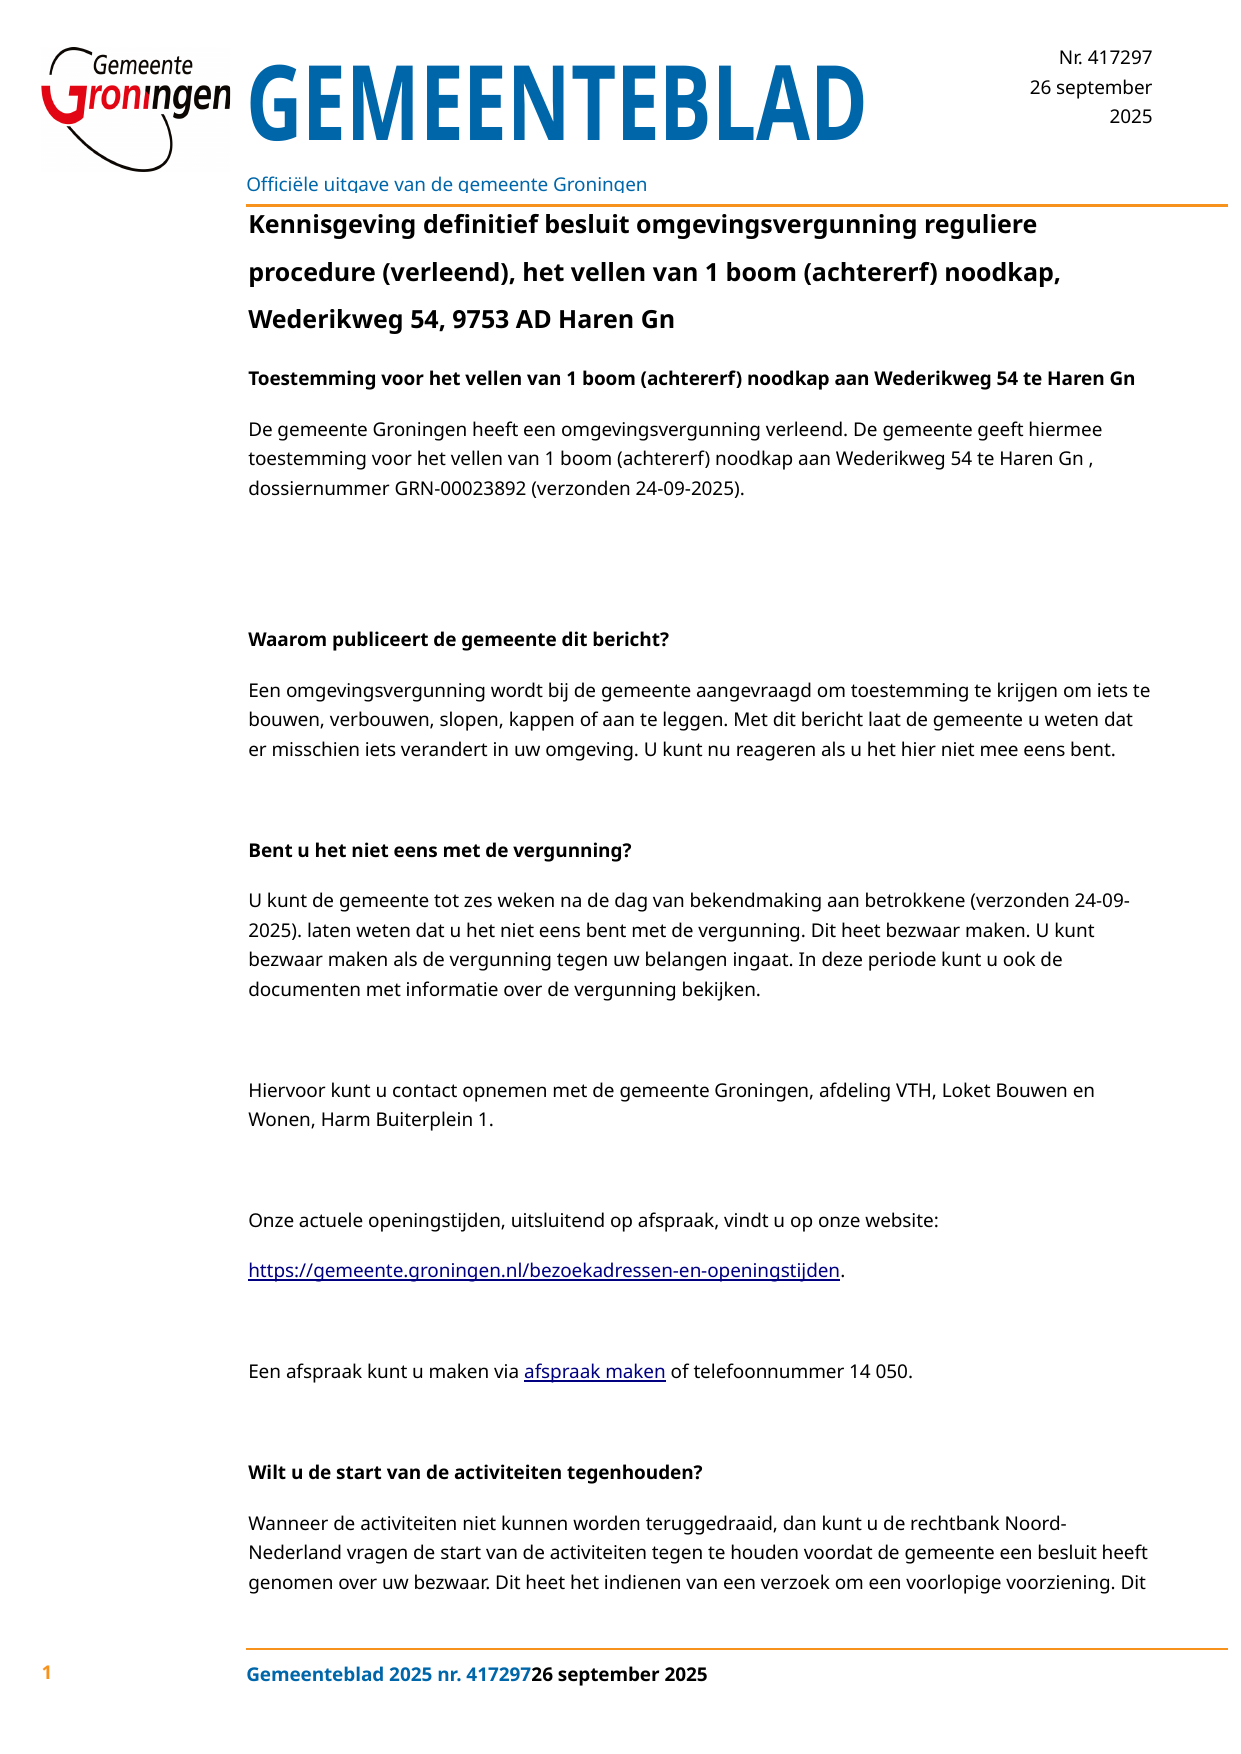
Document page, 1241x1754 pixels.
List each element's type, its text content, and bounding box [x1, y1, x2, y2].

text Een omgevingsvergunning wordt bij de gemeente aangevraagd om toestemming te krijgen om iets te bouwen, verbouwen, slopen, kappen of aan te leggen. Met dit bericht laat de gemeente u weten dat er misschien iets verandert in uw omgeving. U kunt nu reageren als u het hier niet mee eens bent. [248, 677, 1152, 762]
text Wilt u de start van de activiteiten tegenhouden? [248, 1459, 1152, 1485]
text Kennisgeving definitief besluit omgevingsvergunning reguliere procedure (verleend), het vellen van 1 boom (achtererf) noodkap, Wederikweg 54, 9753 AD Haren Gn [248, 207, 1152, 336]
picture [41, 47, 231, 172]
text Onze actuele openingstijden, uitsluitend op afspraak, vindt u op onze website: [248, 1207, 1152, 1233]
text Waarom publiceert de gemeente dit bericht? [248, 626, 1152, 652]
text Bent u het niet eens met de vergunning? [248, 837, 1152, 862]
text Een afspraak kunt u maken via afspraak maken of telefoonnummer 14 050. [248, 1358, 1152, 1384]
text Toestemming voor het vellen van 1 boom (achtererf) noodkap aan Wederikweg 54 te Haren Gn [248, 366, 1152, 391]
text Hiervoor kunt u contact opnemen met de gemeente Groningen, afdeling VTH, Loket Bouwen en Wonen, Harm Buiterplein 1. [248, 1077, 1152, 1132]
text De gemeente Groningen heeft een omgevingsvergunning verleend. De gemeente geeft hiermee toestemming voor het vellen van 1 boom (achtererf) noodkap aan Wederikweg 54 te Haren Gn , dossiernummer GRN-00023892 (verzonden 24-09-2025). [248, 416, 1152, 501]
text https://gemeente.groningen.nl/bezoekadressen-en-openingstijden. [248, 1258, 1152, 1283]
text U kunt de gemeente tot zes weken na de dag van bekendmaking aan betrokkene (verzonden 24-09-2025). laten weten dat u het niet eens bent met de vergunning. Dit heet bezwaar maken. U kunt bezwaar maken als de vergunning tegen uw belangen ingaat. In deze periode kunt u ook de documenten met informatie over de vergunning bekijken. [248, 887, 1152, 1002]
text Wanneer de activiteiten niet kunnen worden teruggedraaid, dan kunt u de rechtbank Noord-Nederland vragen de start van de activiteiten tegen te houden voordat de gemeente een besluit heeft genomen over uw bezwaar. Dit heet het indienen van een verzoek om een voorlopige voorziening. Dit [248, 1510, 1152, 1594]
